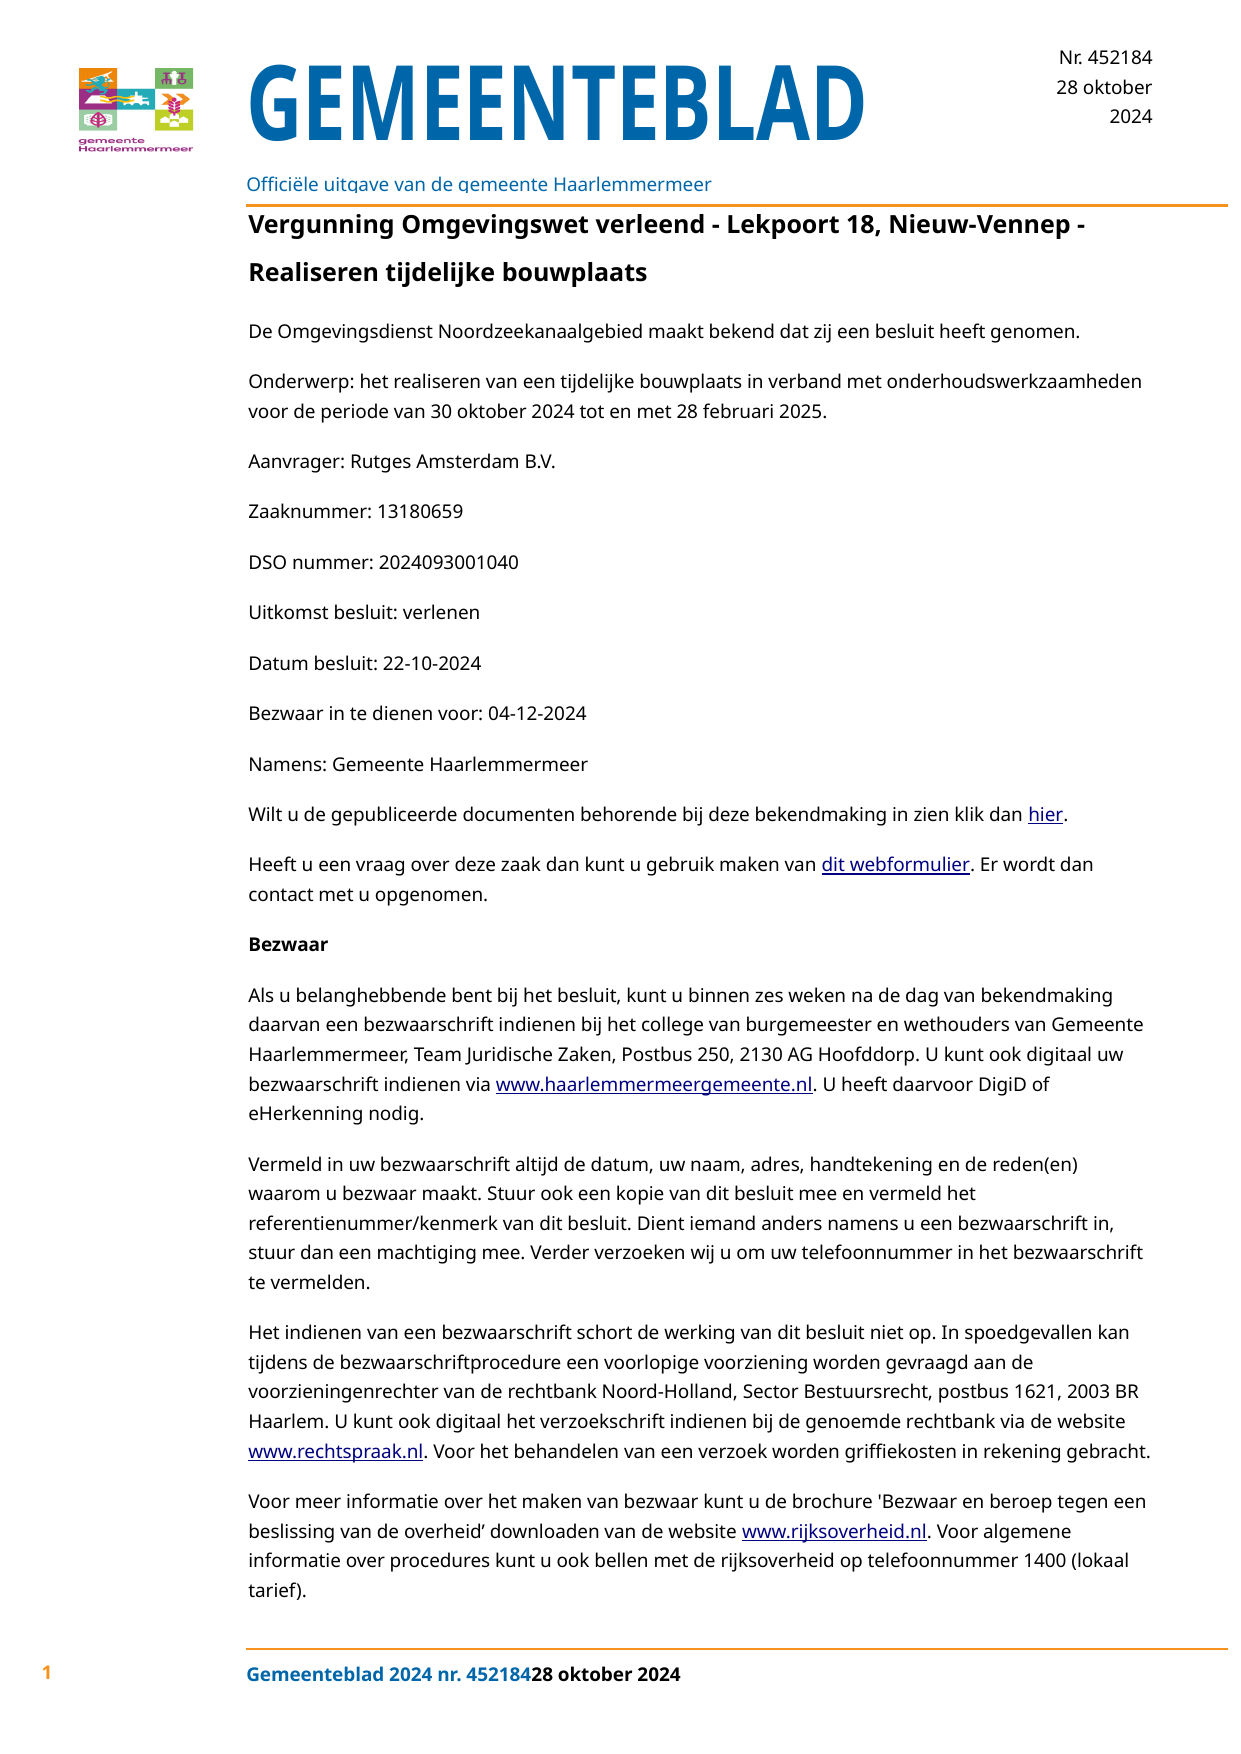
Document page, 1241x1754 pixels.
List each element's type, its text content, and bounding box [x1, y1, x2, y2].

picture [41, 47, 231, 172]
text Het indienen van een bezwaarschrift schort de werking van dit besluit niet op. In spoedgevallen kan tijdens de bezwaarschriftprocedure een voorlopige voorziening worden gevraagd aan de voorzieningenrechter van de rechtbank Noord-Holland, Sector Bestuursrecht, postbus 1621, 2003 BR Haarlem. U kunt ook digitaal het verzoekschrift indienen bij de genoemde rechtbank via de website www.rechtspraak.nl. Voor het behandelen van een verzoek worden griffiekosten in rekening gebracht. [248, 1319, 1152, 1464]
text Datum besluit: 22-10-2024 [248, 650, 1152, 676]
text Als u belanghebbende bent bij het besluit, kunt u binnen zes weken na de dag van bekendmaking daarvan een bezwaarschrift indienen bij het college van burgemeester en wethouders van Gemeente Haarlemmermeer, Team Juridische Zaken, Postbus 250, 2130 AG Hoofddorp. U kunt ook digitaal uw bezwaarschrift indienen via www.haarlemmermeergemeente.nl. U heeft daarvoor DigiD of eHerkenning nodig. [248, 982, 1152, 1126]
text Aanvrager: Rutges Amsterdam B.V. [248, 448, 1152, 474]
text Uitkomst besluit: verlenen [248, 599, 1152, 625]
text Voor meer informatie over het maken van bezwaar kunt u de brochure 'Bezwaar en beroep tegen een beslissing van de overheid’ downloaden van de website www.rijksoverheid.nl. Voor algemene informatie over procedures kunt u ook bellen met de rijksoverheid op telefoonnummer 1400 (lokaal tarief). [248, 1488, 1152, 1603]
text Wilt u de gepubliceerde documenten behorende bij deze bekendmaking in zien klik dan hier. [248, 801, 1152, 827]
text De Omgevingsdienst Noordzeekanaalgebied maakt bekend dat zij een besluit heeft genomen. [248, 318, 1152, 344]
text Zaaknummer: 13180659 [248, 499, 1152, 524]
text DSO nummer: 2024093001040 [248, 549, 1152, 575]
text Bezwaar [248, 932, 1152, 957]
text Onderwerp: het realiseren van een tijdelijke bouwplaats in verband met onderhoudswerkzaamheden voor de periode van 30 oktober 2024 tot en met 28 februari 2025. [248, 368, 1152, 424]
text Heeft u een vraag over deze zaak dan kunt u gebruik maken van dit webformulier. Er wordt dan contact met u opgenomen. [248, 852, 1152, 907]
text Bezwaar in te dienen voor: 04-12-2024 [248, 700, 1152, 726]
text Namens: Gemeente Haarlemmermeer [248, 751, 1152, 777]
text Vergunning Omgevingswet verleend - Lekpoort 18, Nieuw-Vennep - Realiseren tijdelijke bouwplaats [248, 207, 1152, 288]
text Vermeld in uw bezwaarschrift altijd de datum, uw naam, adres, handtekening en de reden(en) waarom u bezwaar maakt. Stuur ook een kopie van dit besluit mee en vermeld het referentienummer/kenmerk van dit besluit. Dient iemand anders namens u een bezwaarschrift in, stuur dan een machtiging mee. Verder verzoeken wij u om uw telefoonnummer in het bezwaarschrift te vermelden. [248, 1151, 1152, 1295]
